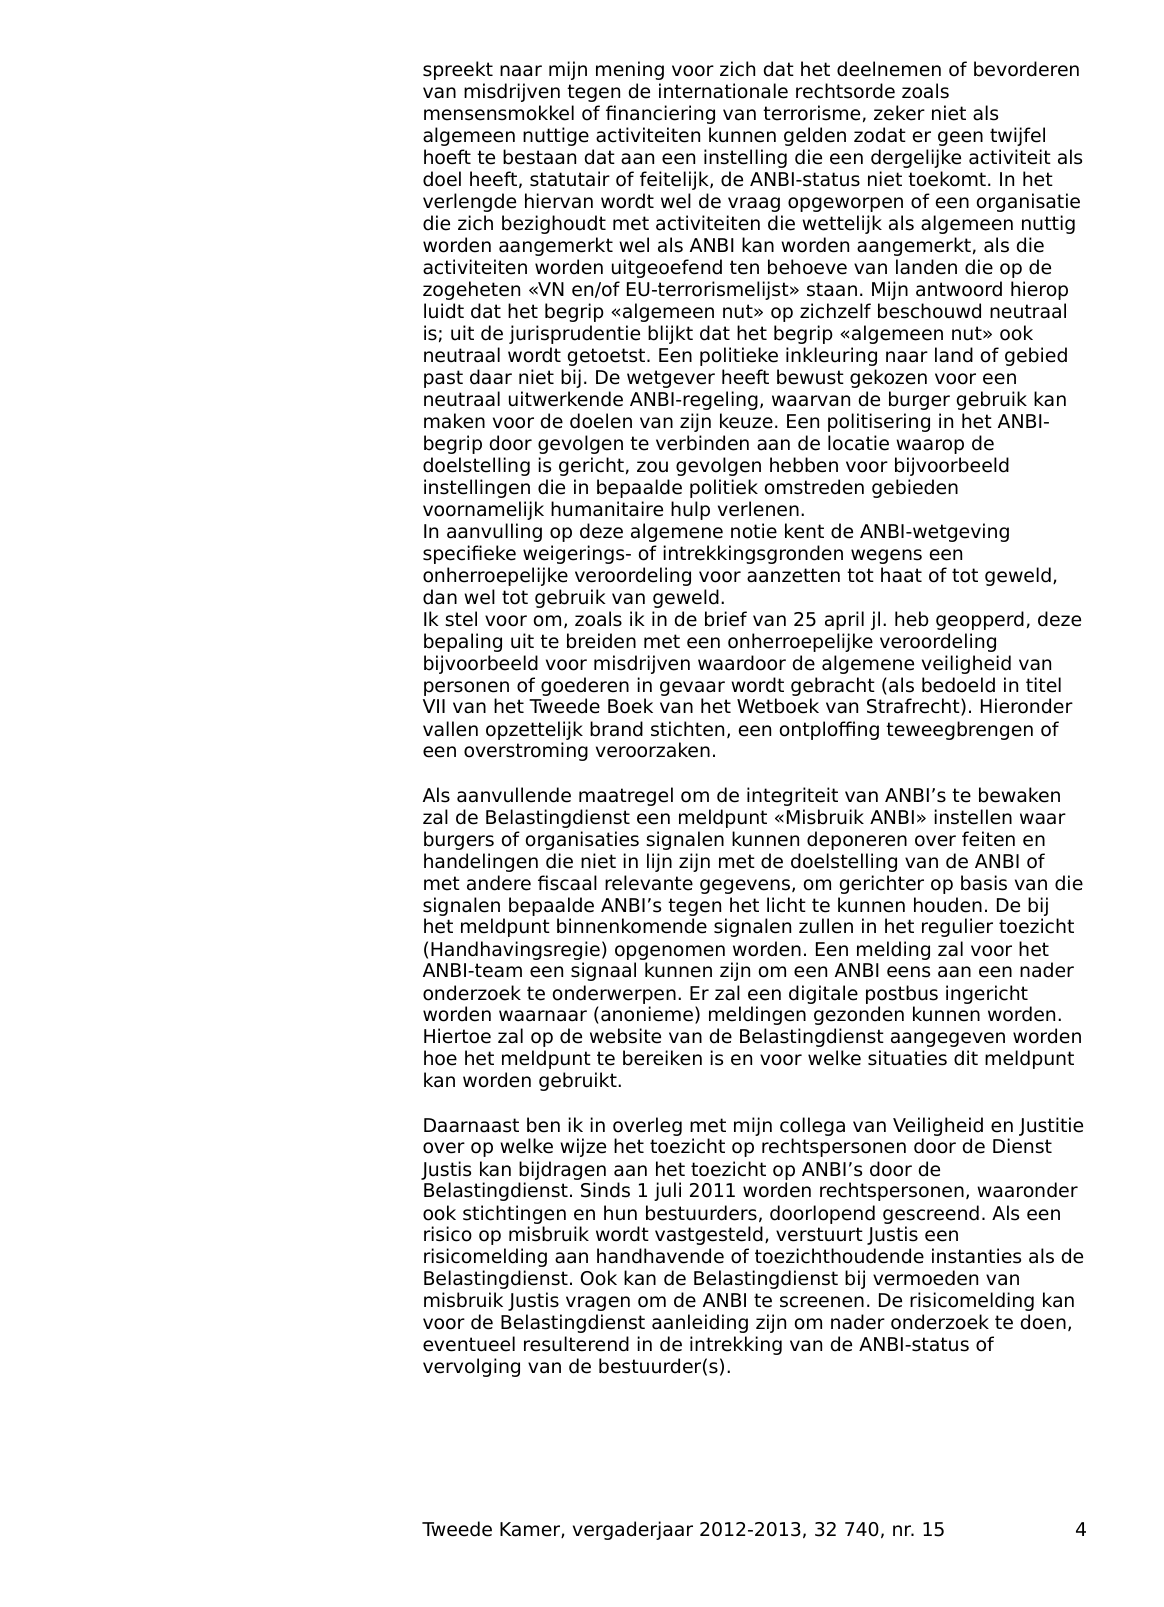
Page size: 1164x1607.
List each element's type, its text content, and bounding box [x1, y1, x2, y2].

text Als aanvullende maatregel om de integriteit van ANBI’s te bewaken zal de Belastingdienst een meldpunt «Misbruik ANBI» instellen waar burgers of organisaties signalen kunnen deponeren over feiten en handelingen die niet in lijn zijn met de doelstelling van de ANBI of met andere fiscaal relevante gegevens, om gerichter op basis van die signalen bepaalde ANBI’s tegen het licht te kunnen houden. De bij het meldpunt binnenkomende signalen zullen in het regulier toezicht (Handhavingsregie) opgenomen worden. Een melding zal voor het ANBI-team een signaal kunnen zijn om een ANBI eens aan een nader onderzoek te onderwerpen. Er zal een digitale postbus ingericht worden waarnaar (anonieme) meldingen gezonden kunnen worden. Hiertoe zal op de website van de Belastingdienst aangegeven worden hoe het meldpunt te bereiken is en voor welke situaties dit meldpunt kan worden gebruikt. [422, 784, 1087, 1092]
text In aanvulling op deze algemene notie kent de ANBI-wetgeving specifieke weigerings- of intrekkingsgronden wegens een onherroepelijke veroordeling voor aanzetten tot haat of tot geweld, dan wel tot gebruik van geweld. [422, 521, 1087, 608]
text Daarnaast ben ik in overleg met mijn collega van Veiligheid en Justitie over op welke wijze het toezicht op rechtspersonen door de Dienst Justis kan bijdragen aan het toezicht op ANBI’s door de Belastingdienst. Sinds 1 juli 2011 worden rechtspersonen, waaronder ook stichtingen en hun bestuurders, doorlopend gescreend. Als een risico op misbruik wordt vastgesteld, verstuurt Justis een risicomelding aan handhavende of toezichthoudende instanties als de Belastingdienst. Ook kan de Belastingdienst bij vermoeden van misbruik Justis vragen om de ANBI te screenen. De risicomelding kan voor de Belastingdienst aanleiding zijn om nader onderzoek te doen, eventueel resulterend in de intrekking van de ANBI-status of vervolging van de bestuurder(s). [422, 1114, 1087, 1378]
text spreekt naar mijn mening voor zich dat het deelnemen of bevorderen van misdrijven tegen de internationale rechtsorde zoals mensensmokkel of financiering van terrorisme, zeker niet als algemeen nuttige activiteiten kunnen gelden zodat er geen twijfel hoeft te bestaan dat aan een instelling die een dergelijke activiteit als doel heeft, statutair of feitelijk, de ANBI-status niet toekomt. In het verlengde hiervan wordt wel de vraag opgeworpen of een organisatie die zich bezighoudt met activiteiten die wettelijk als algemeen nuttig worden aangemerkt wel als ANBI kan worden aangemerkt, als die activiteiten worden uitgeoefend ten behoeve van landen die op de zogeheten «VN en/of EU-terrorismelijst» staan. Mijn antwoord hierop luidt dat het begrip «algemeen nut» op zichzelf beschouwd neutraal is; uit de jurisprudentie blijkt dat het begrip «algemeen nut» ook neutraal wordt getoetst. Een politieke inkleuring naar land of gebied past daar niet bij. De wetgever heeft bewust gekozen voor een neutraal uitwerkende ANBI-regeling, waarvan de burger gebruik kan maken voor de doelen van zijn keuze. Een politisering in het ANBI-begrip door gevolgen te verbinden aan de locatie waarop de doelstelling is gericht, zou gevolgen hebben voor bijvoorbeeld instellingen die in bepaalde politiek omstreden gebieden voornamelijk humanitaire hulp verlenen. [422, 59, 1087, 521]
text Ik stel voor om, zoals ik in de brief van 25 april jl. heb geopperd, deze bepaling uit te breiden met een onherroepelijke veroordeling bijvoorbeeld voor misdrijven waardoor de algemene veiligheid van personen of goederen in gevaar wordt gebracht (als bedoeld in titel VII van het Tweede Boek van het Wetboek van Strafrecht). Hieronder vallen opzettelijk brand stichten, een ontploffing teweegbrengen of een overstroming veroorzaken. [422, 608, 1087, 762]
